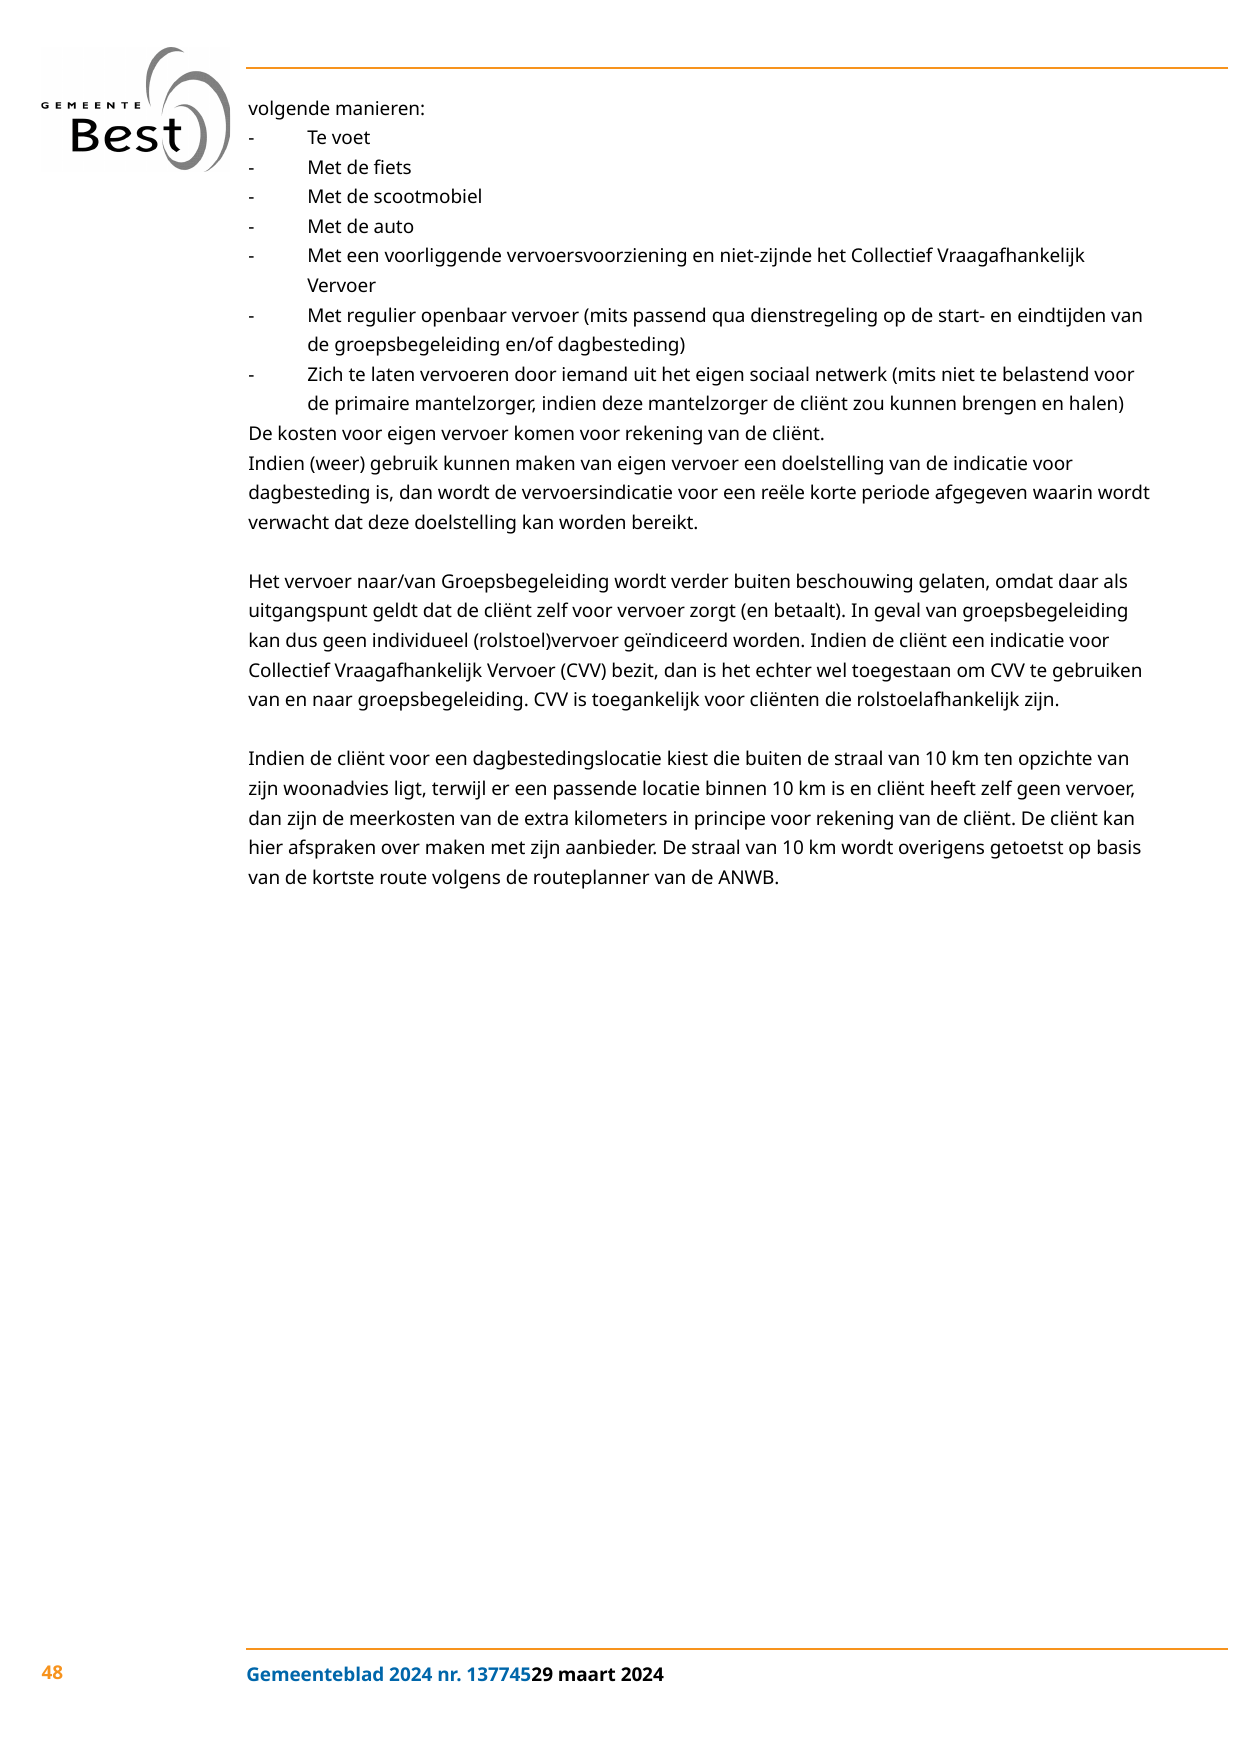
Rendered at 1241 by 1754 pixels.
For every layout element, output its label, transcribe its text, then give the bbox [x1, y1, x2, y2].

list Met de scootmobiel [248, 183, 1152, 209]
picture [41, 47, 231, 172]
list Met een voorliggende vervoersvoorziening en niet-zijnde het Collectief Vraagafhankelijk Vervoer [248, 243, 1152, 298]
list Zich te laten vervoeren door iemand uit het eigen sociaal netwerk (mits niet te belastend voor de primaire mantelzorger, indien deze mantelzorger de cliënt zou kunnen brengen en halen) [248, 361, 1152, 416]
text Indien de cliënt voor een dagbestedingslocatie kiest die buiten de straal van 10 km ten opzichte van zijn woonadvies ligt, terwijl er een passende locatie binnen 10 km is en cliënt heeft zelf geen vervoer, dan zijn de meerkosten van de extra kilometers in principe voor rekening van de cliënt. De cliënt kan hier afspraken over maken met zijn aanbieder. De straal van 10 km wordt overigens getoetst op basis van de kortste route volgens de routeplanner van de ANWB. [248, 746, 1152, 890]
list Met regulier openbaar vervoer (mits passend qua dienstregeling op de start- en eindtijden van de groepsbegeleiding en/of dagbesteding) [248, 302, 1152, 357]
text volgende manieren: [248, 95, 1152, 121]
list Te voet [248, 124, 1152, 150]
text Het vervoer naar/van Groepsbegeleiding wordt verder buiten beschouwing gelaten, omdat daar als uitgangspunt geldt dat de cliënt zelf voor vervoer zorgt (en betaalt). In geval van groepsbegeleiding kan dus geen individueel (rolstoel)vervoer geïndiceerd worden. Indien de cliënt een indicatie voor Collectief Vraagafhankelijk Vervoer (CVV) bezit, dan is het echter wel toegestaan om CVV te gebruiken van en naar groepsbegeleiding. CVV is toegankelijk voor cliënten die rolstoelafhankelijk zijn. [248, 568, 1152, 712]
text Indien (weer) gebruik kunnen maken van eigen vervoer een doelstelling van de indicatie voor dagbesteding is, dan wordt de vervoersindicatie voor een reële korte periode afgegeven waarin wordt verwacht dat deze doelstelling kan worden bereikt. [248, 450, 1152, 535]
list Met de auto [248, 213, 1152, 239]
list Met de fiets [248, 154, 1152, 180]
text De kosten voor eigen vervoer komen voor rekening van de cliënt. [248, 420, 1152, 446]
